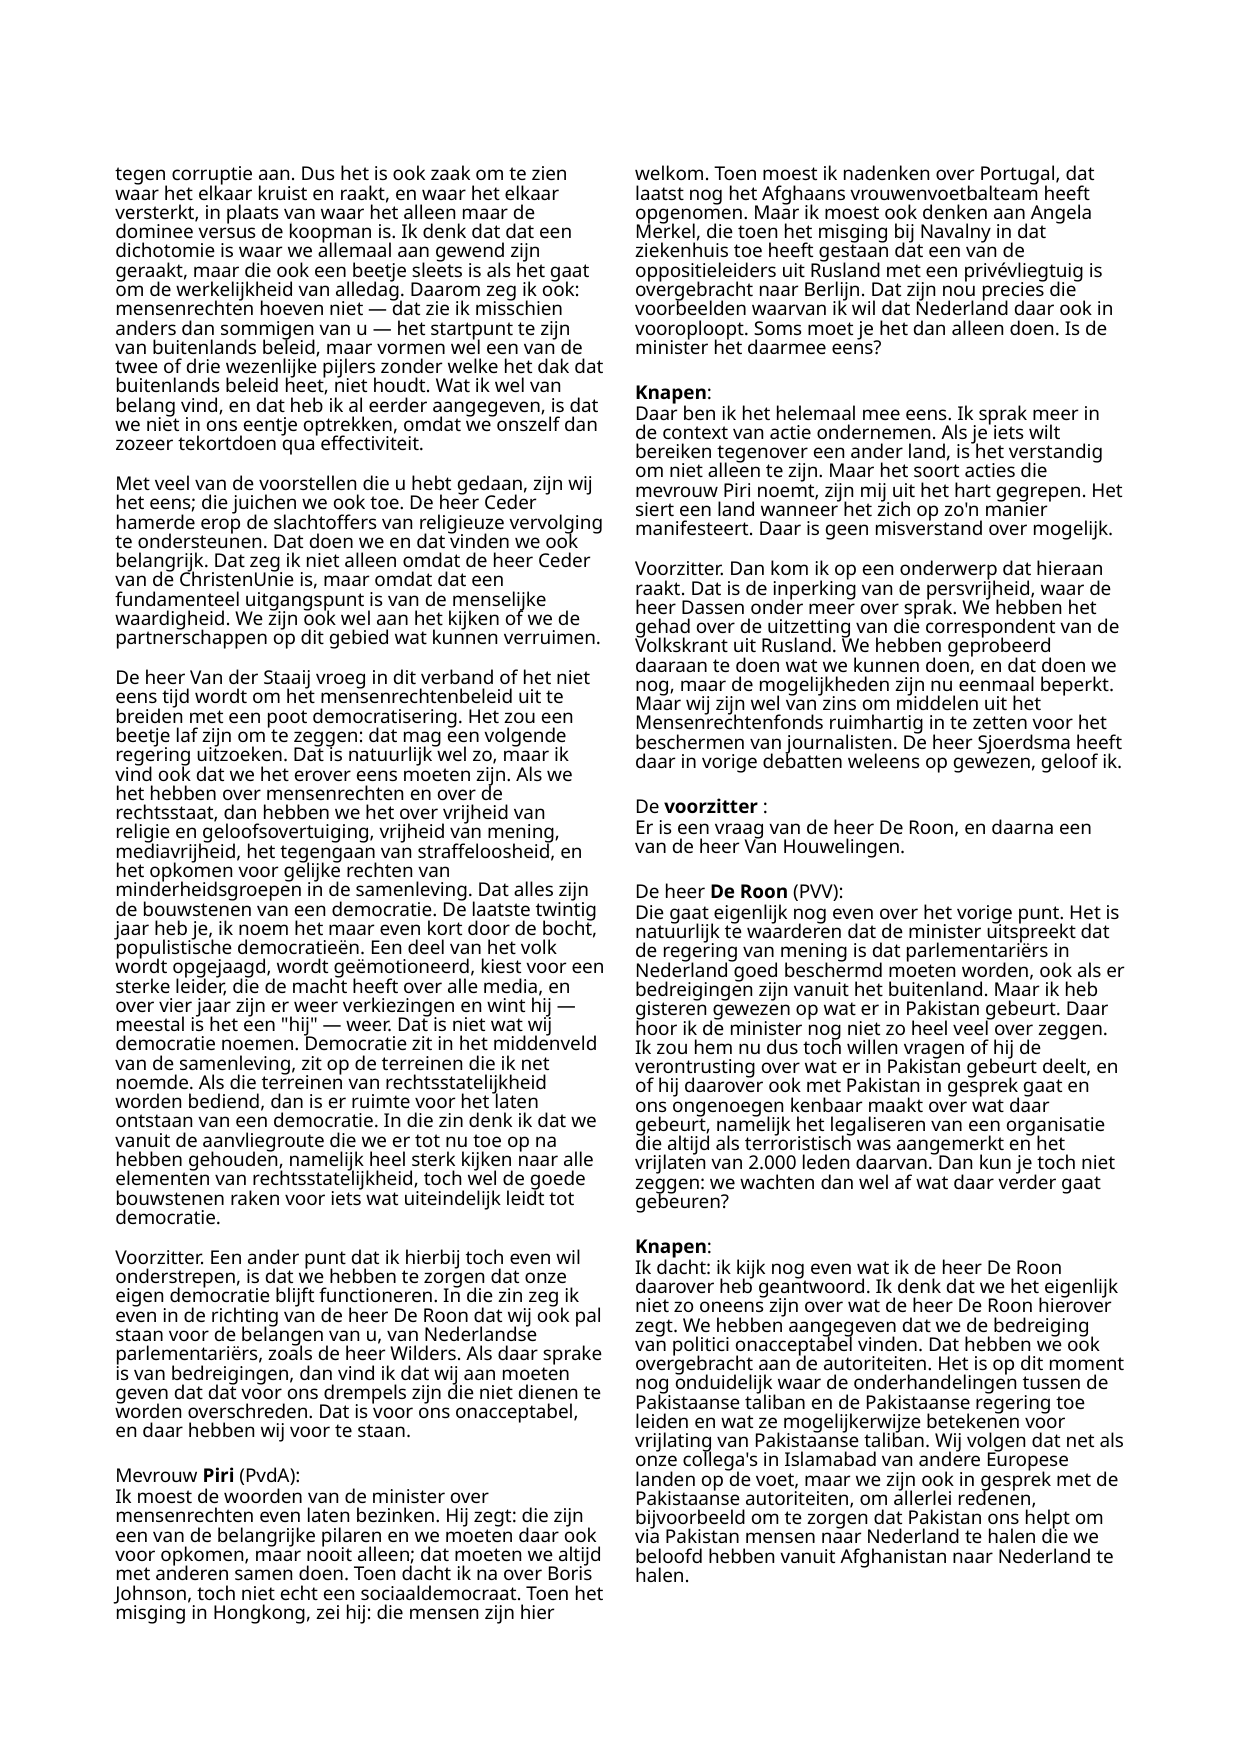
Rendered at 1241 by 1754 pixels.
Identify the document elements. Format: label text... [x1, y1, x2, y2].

text Ik moest de woorden van de minister over mensenrechten even laten bezinken. Hij zegt: die zijn een van de belangrijke pilaren en we moeten daar ook voor opkomen, maar nooit alleen; dat moeten we altijd met anderen samen doen. Toen dacht ik na over Boris Johnson, toch niet echt een sociaaldemocraat. Toen het misging in Hongkong, zei hij: die mensen zijn hier [115, 1488, 605, 1623]
text De heer De Roon (PVV): [635, 878, 1125, 904]
text Mevrouw Piri (PvdA): [115, 1462, 605, 1488]
text De heer Van der Staaij vroeg in dit verband of het niet eens tijd wordt om het mensenrechtenbeleid uit te breiden met een poot democratisering. Het zou een beetje laf zijn om te zeggen: dat mag een volgende regering uitzoeken. Dat is natuurlijk wel zo, maar ik vind ook dat we het erover eens moeten zijn. Als we het hebben over mensenrechten en over de rechtsstaat, dan hebben we het over vrijheid van religie en geloofsovertuiging, vrijheid van mening, mediavrijheid, het tegengaan van straffeloosheid, en het opkomen voor gelijke rechten van minderheidsgroepen in de samenleving. Dat alles zijn de bouwstenen van een democratie. De laatste twintig jaar heb je, ik noem het maar even kort door de bocht, populistische democratieën. Een deel van het volk wordt opgejaagd, wordt geëmotioneerd, kiest voor een sterke leider, die de macht heeft over alle media, en over vier jaar zijn er weer verkiezingen en wint hij — meestal is het een "hij" — weer. Dat is niet wat wij democratie noemen. Democratie zit in het middenveld van de samenleving, zit op de terreinen die ik net noemde. Als die terreinen van rechtsstatelijkheid worden bediend, dan is er ruimte voor het laten ontstaan van een democratie. In die zin denk ik dat we vanuit de aanvliegroute die we er tot nu toe op na hebben gehouden, namelijk heel sterk kijken naar alle elementen van rechtsstatelijkheid, toch wel de goede bouwstenen raken voor iets wat uiteindelijk leidt tot democratie. [115, 669, 605, 1228]
text welkom. Toen moest ik nadenken over Portugal, dat laatst nog het Afghaans vrouwenvoetbalteam heeft opgenomen. Maar ik moest ook denken aan Angela Merkel, die toen het misging bij Navalny in dat ziekenhuis toe heeft gestaan dat een van de oppositieleiders uit Rusland met een privévliegtuig is overgebracht naar Berlijn. Dat zijn nou precies die voorbeelden waarvan ik wil dat Nederland daar ook in vooroploopt. Soms moet je het dan alleen doen. Is de minister het daarmee eens? [635, 165, 1125, 358]
text Knapen: [635, 1233, 1125, 1259]
text Voorzitter. Dan kom ik op een onderwerp dat hieraan raakt. Dat is de inperking van de persvrijheid, waar de heer Dassen onder meer over sprak. We hebben het gehad over de uitzetting van die correspondent van de Volkskrant uit Rusland. We hebben geprobeerd daaraan te doen wat we kunnen doen, en dat doen we nog, maar de mogelijkheden zijn nu eenmaal beperkt. Maar wij zijn wel van zins om middelen uit het Mensenrechtenfonds ruimhartig in te zetten voor het beschermen van journalisten. De heer Sjoerdsma heeft daar in vorige debatten weleens op gewezen, geloof ik. [635, 560, 1125, 772]
text De voorzitter : [635, 793, 1125, 819]
text Er is een vraag van de heer De Roon, en daarna een van de heer Van Houwelingen. [635, 819, 1125, 857]
text Daar ben ik het helemaal mee eens. Ik sprak meer in de context van actie ondernemen. Als je iets wilt bereiken tegenover een ander land, is het verstandig om niet alleen te zijn. Maar het soort acties die mevrouw Piri noemt, zijn mij uit het hart gegrepen. Het siert een land wanneer het zich op zo'n manier manifesteert. Daar is geen misverstand over mogelijk. [635, 404, 1125, 539]
text Knapen: [635, 379, 1125, 404]
text Ik dacht: ik kijk nog even wat ik de heer De Roon daarover heb geantwoord. Ik denk dat we het eigenlijk niet zo oneens zijn over wat de heer De Roon hierover zegt. We hebben aangegeven dat we de bedreiging van politici onacceptabel vinden. Dat hebben we ook overgebracht aan de autoriteiten. Het is op dit moment nog onduidelijk waar de onderhandelingen tussen de Pakistaanse taliban en de Pakistaanse regering toe leiden en wat ze mogelijkerwijze betekenen voor vrijlating van Pakistaanse taliban. Wij volgen dat net als onze collega's in Islamabad van andere Europese landen op de voet, maar we zijn ook in gesprek met de Pakistaanse autoriteiten, om allerlei redenen, bijvoorbeeld om te zorgen dat Pakistan ons helpt om via Pakistan mensen naar Nederland te halen die we beloofd hebben vanuit Afghanistan naar Nederland te halen. [635, 1259, 1125, 1586]
text Met veel van de voorstellen die u hebt gedaan, zijn wij het eens; die juichen we ook toe. De heer Ceder hamerde erop de slachtoffers van religieuze vervolging te ondersteunen. Dat doen we en dat vinden we ook belangrijk. Dat zeg ik niet alleen omdat de heer Ceder van de ChristenUnie is, maar omdat dat een fundamenteel uitgangspunt is van de menselijke waardigheid. We zijn ook wel aan het kijken of we de partnerschappen op dit gebied wat kunnen verruimen. [115, 475, 605, 648]
text tegen corruptie aan. Dus het is ook zaak om te zien waar het elkaar kruist en raakt, en waar het elkaar versterkt, in plaats van waar het alleen maar de dominee versus de koopman is. Ik denk dat dat een dichotomie is waar we allemaal aan gewend zijn geraakt, maar die ook een beetje sleets is als het gaat om de werkelijkheid van alledag. Daarom zeg ik ook: mensenrechten hoeven niet — dat zie ik misschien anders dan sommigen van u — het startpunt te zijn van buitenlands beleid, maar vormen wel een van de twee of drie wezenlijke pijlers zonder welke het dak dat buitenlands beleid heet, niet houdt. Wat ik wel van belang vind, en dat heb ik al eerder aangegeven, is dat we niet in ons eentje optrekken, omdat we onszelf dan zozeer tekortdoen qua effectiviteit. [115, 165, 605, 454]
text Voorzitter. Een ander punt dat ik hierbij toch even wil onderstrepen, is dat we hebben te zorgen dat onze eigen democratie blijft functioneren. In die zin zeg ik even in de richting van de heer De Roon dat wij ook pal staan voor de belangen van u, van Nederlandse parlementariërs, zoals de heer Wilders. Als daar sprake is van bedreigingen, dan vind ik dat wij aan moeten geven dat dat voor ons drempels zijn die niet dienen te worden overschreden. Dat is voor ons onacceptabel, en daar hebben wij voor te staan. [115, 1249, 605, 1442]
text Die gaat eigenlijk nog even over het vorige punt. Het is natuurlijk te waarderen dat de minister uitspreekt dat de regering van mening is dat parlementariërs in Nederland goed beschermd moeten worden, ook als er bedreigingen zijn vanuit het buitenland. Maar ik heb gisteren gewezen op wat er in Pakistan gebeurt. Daar hoor ik de minister nog niet zo heel veel over zeggen. Ik zou hem nu dus toch willen vragen of hij de verontrusting over wat er in Pakistan gebeurt deelt, en of hij daarover ook met Pakistan in gesprek gaat en ons ongenoegen kenbaar maakt over wat daar gebeurt, namelijk het legaliseren van een organisatie die altijd als terroristisch was aangemerkt en het vrijlaten van 2.000 leden daarvan. Dan kun je toch niet zeggen: we wachten dan wel af wat daar verder gaat gebeuren? [635, 904, 1125, 1212]
